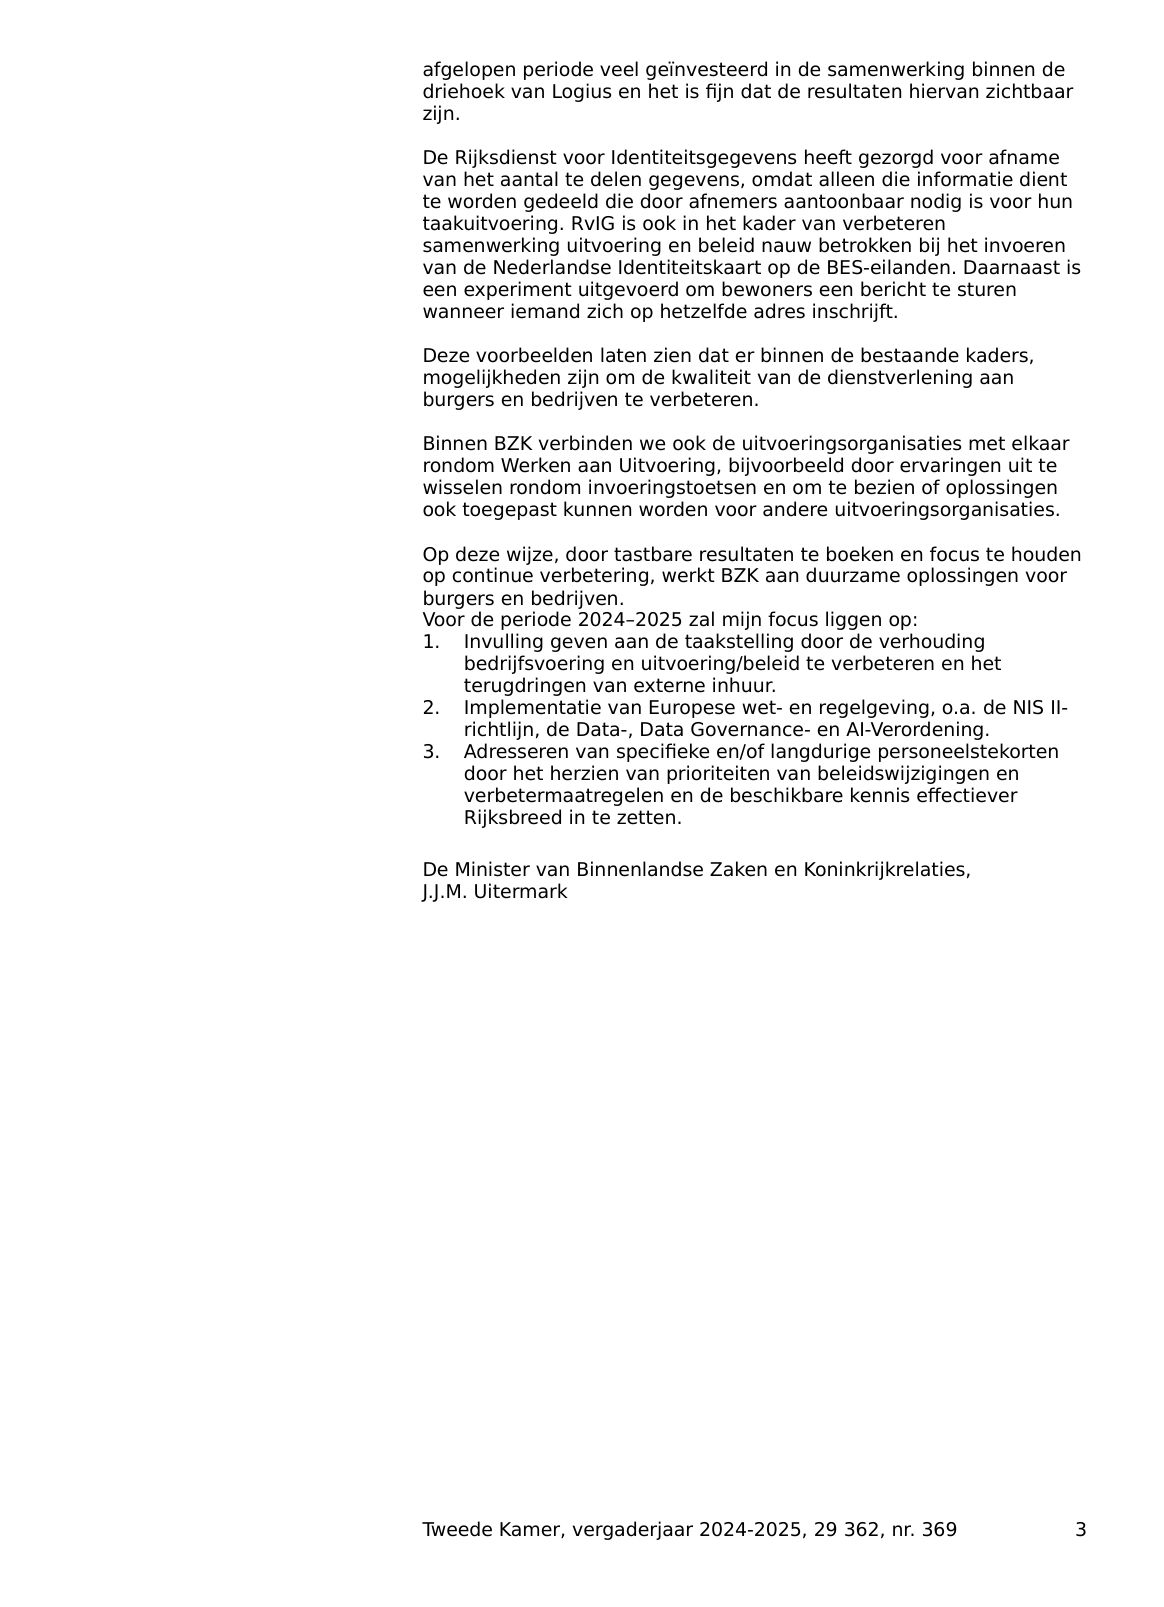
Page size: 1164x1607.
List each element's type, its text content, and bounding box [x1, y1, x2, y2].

text De Rijksdienst voor Identiteitsgegevens heeft gezorgd voor afname van het aantal te delen gegevens, omdat alleen die informatie dient te worden gedeeld die door afnemers aantoonbaar nodig is voor hun taakuitvoering. RvIG is ook in het kader van verbeteren samenwerking uitvoering en beleid nauw betrokken bij het invoeren van de Nederlandse Identiteitskaart op de BES-eilanden. Daarnaast is een experiment uitgevoerd om bewoners een bericht te sturen wanneer iemand zich op hetzelfde adres inschrijft. [422, 147, 1087, 323]
text 2. Implementatie van Europese wet- en regelgeving, o.a. de NIS II-richtlijn, de Data-, Data Governance- en AI-Verordening. [422, 697, 1087, 741]
text afgelopen periode veel geïnvesteerd in de samenwerking binnen de driehoek van Logius en het is fijn dat de resultaten hiervan zichtbaar zijn. [422, 59, 1087, 125]
text Op deze wijze, door tastbare resultaten te boeken en focus te houden op continue verbetering, werkt BZK aan duurzame oplossingen voor burgers en bedrijven. [422, 543, 1087, 609]
text 1. Invulling geven aan de taakstelling door de verhouding bedrijfsvoering en uitvoering/beleid te verbeteren en het terugdringen van externe inhuur. [422, 631, 1087, 697]
text Binnen BZK verbinden we ook de uitvoeringsorganisaties met elkaar rondom Werken aan Uitvoering, bijvoorbeeld door ervaringen uit te wisselen rondom invoeringstoetsen en om te bezien of oplossingen ook toegepast kunnen worden voor andere uitvoeringsorganisaties. [422, 433, 1087, 521]
text Deze voorbeelden laten zien dat er binnen de bestaande kaders, mogelijkheden zijn om de kwaliteit van de dienstverlening aan burgers en bedrijven te verbeteren. [422, 345, 1087, 411]
text Voor de periode 2024–2025 zal mijn focus liggen op: [422, 609, 1087, 631]
text De Minister van Binnenlandse Zaken en Koninkrijkrelaties, J.J.M. Uitermark [422, 859, 1087, 903]
text 3. Adresseren van specifieke en/of langdurige personeelstekorten door het herzien van prioriteiten van beleidswijzigingen en verbetermaatregelen en de beschikbare kennis effectiever Rijksbreed in te zetten. [422, 741, 1087, 829]
